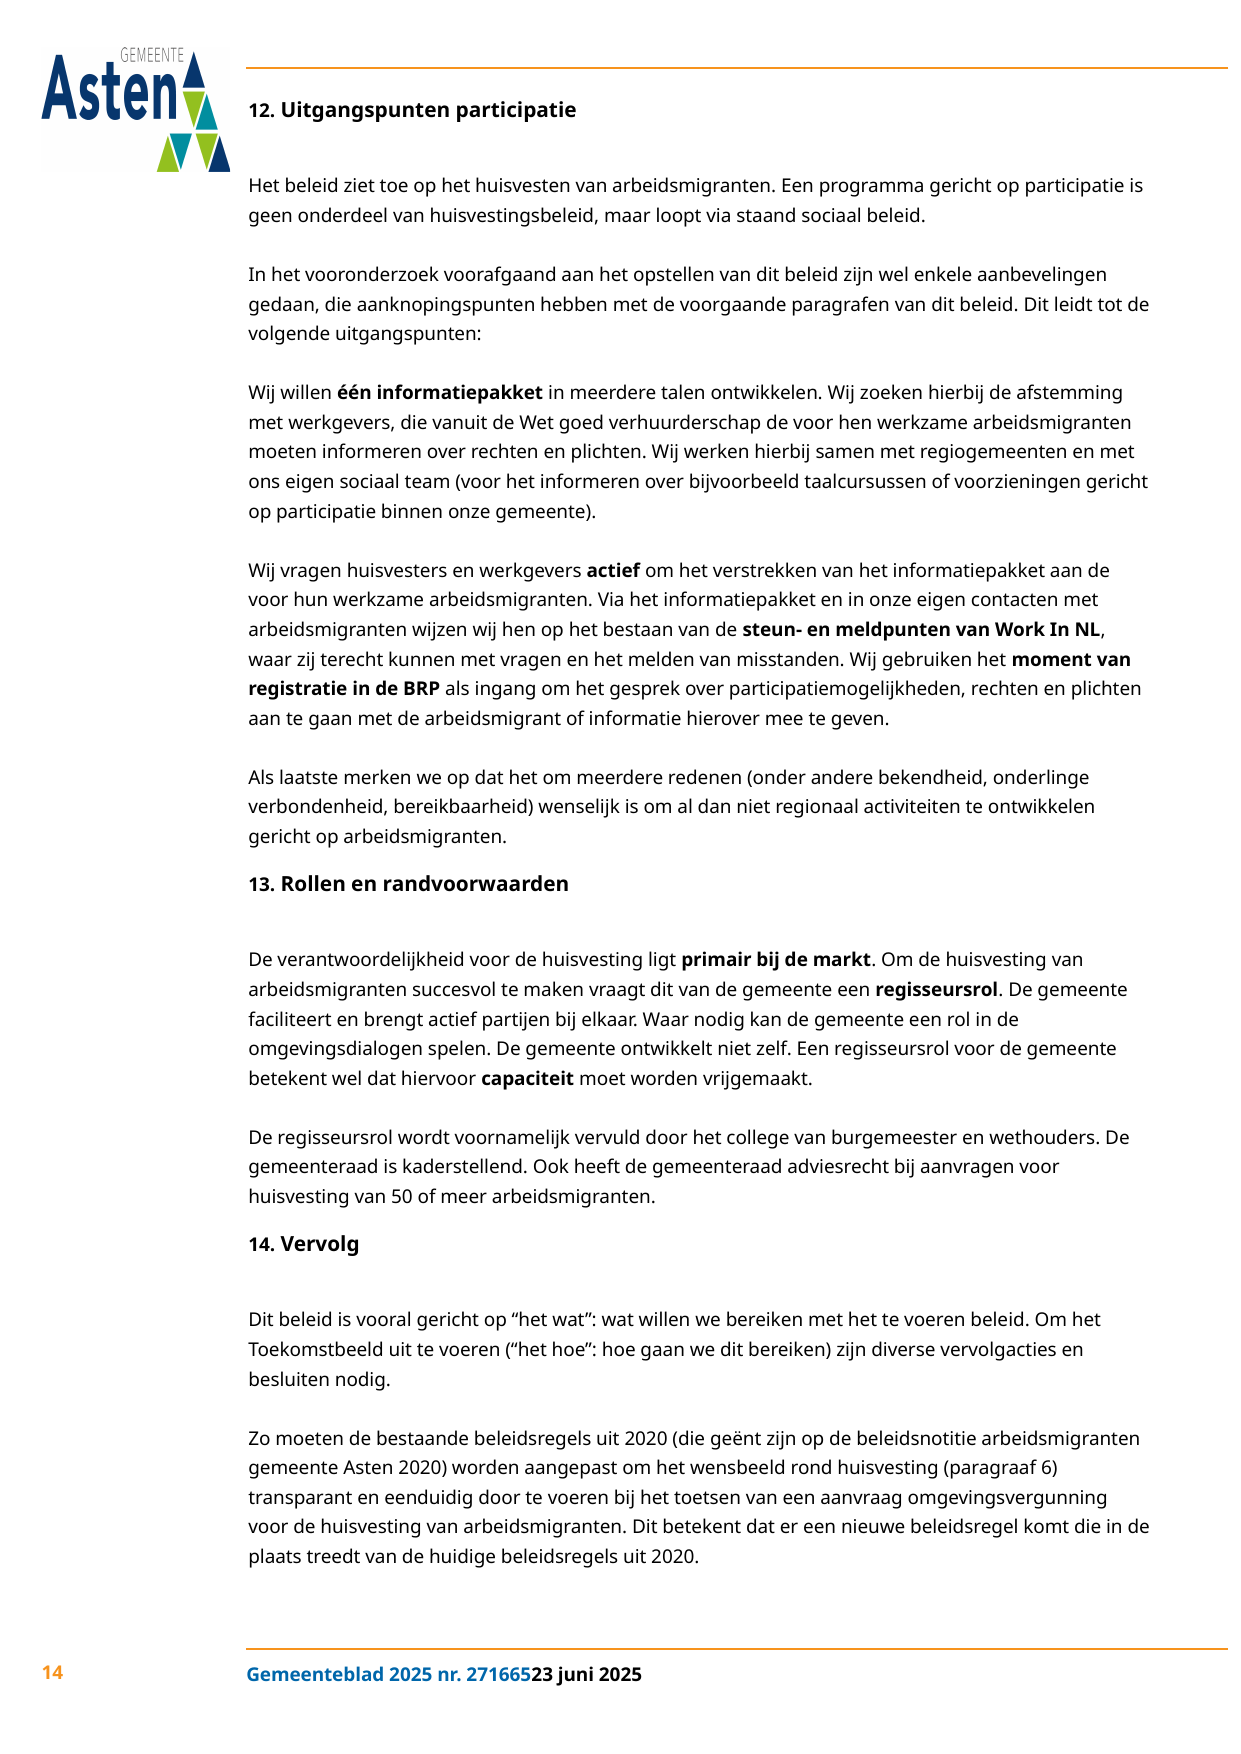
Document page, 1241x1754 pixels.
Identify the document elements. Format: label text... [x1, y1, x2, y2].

text In het vooronderzoek voorafgaand aan het opstellen van dit beleid zijn wel enkele aanbevelingen gedaan, die aanknopingspunten hebben met de voorgaande paragrafen van dit beleid. Dit leidt tot de volgende uitgangspunten: [248, 261, 1152, 346]
text Als laatste merken we op dat het om meerdere redenen (onder andere bekendheid, onderlinge verbondenheid, bereikbaarheid) wenselijk is om al dan niet regionaal activiteiten te ontwikkelen gericht op arbeidsmigranten. [248, 764, 1152, 849]
text 12. Uitgangspunten participatie [248, 95, 1152, 123]
text 14. Vervolg [248, 1229, 1152, 1257]
text Dit beleid is vooral gericht op “het wat”: wat willen we bereiken met het te voeren beleid. Om het Toekomstbeeld uit te voeren (“het hoe”: hoe gaan we dit bereiken) zijn diverse vervolgacties en besluiten nodig. [248, 1307, 1152, 1392]
text Zo moeten de bestaande beleidsregels uit 2020 (die geënt zijn op de beleidsnotitie arbeidsmigranten gemeente Asten 2020) worden aangepast om het wensbeeld rond huisvesting (paragraaf 6) transparant en eenduidig door te voeren bij het toetsen van een aanvraag omgevingsvergunning voor de huisvesting van arbeidsmigranten. Dit betekent dat er een nieuwe beleidsregel komt die in de plaats treedt van de huidige beleidsregels uit 2020. [248, 1425, 1152, 1569]
text 13. Rollen en randvoorwaarden [248, 869, 1152, 897]
text Het beleid ziet toe op het huisvesten van arbeidsmigranten. Een programma gericht op participatie is geen onderdeel van huisvestingsbeleid, maar loopt via staand sociaal beleid. [248, 172, 1152, 228]
text De regisseursrol wordt voornamelijk vervuld door het college van burgemeester en wethouders. De gemeenteraad is kaderstellend. Ook heeft de gemeenteraad adviesrecht bij aanvragen voor huisvesting van 50 of meer arbeidsmigranten. [248, 1124, 1152, 1209]
text Wij willen één informatiepakket in meerdere talen ontwikkelen. Wij zoeken hierbij de afstemming met werkgevers, die vanuit de Wet goed verhuurderschap de voor hen werkzame arbeidsmigranten moeten informeren over rechten en plichten. Wij werken hierbij samen met regiogemeenten en met ons eigen sociaal team (voor het informeren over bijvoorbeeld taalcursussen of voorzieningen gericht op participatie binnen onze gemeente). [248, 379, 1152, 524]
text Wij vragen huisvesters en werkgevers actief om het verstrekken van het informatiepakket aan de voor hun werkzame arbeidsmigranten. Via het informatiepakket en in onze eigen contacten met arbeidsmigranten wijzen wij hen op het bestaan van de steun- en meldpunten van Work In NL, waar zij terecht kunnen met vragen en het melden van misstanden. Wij gebruiken het moment van registratie in de BRP als ingang om het gesprek over participatiemogelijkheden, rechten en plichten aan te gaan met de arbeidsmigrant of informatie hierover mee te geven. [248, 557, 1152, 731]
text De verantwoordelijkheid voor de huisvesting ligt primair bij de markt. Om de huisvesting van arbeidsmigranten succesvol te maken vraagt dit van de gemeente een regisseursrol. De gemeente faciliteert en brengt actief partijen bij elkaar. Waar nodig kan de gemeente een rol in de omgevingsdialogen spelen. De gemeente ontwikkelt niet zelf. Een regisseursrol voor de gemeente betekent wel dat hiervoor capaciteit moet worden vrijgemaakt. [248, 947, 1152, 1091]
picture [41, 47, 231, 172]
